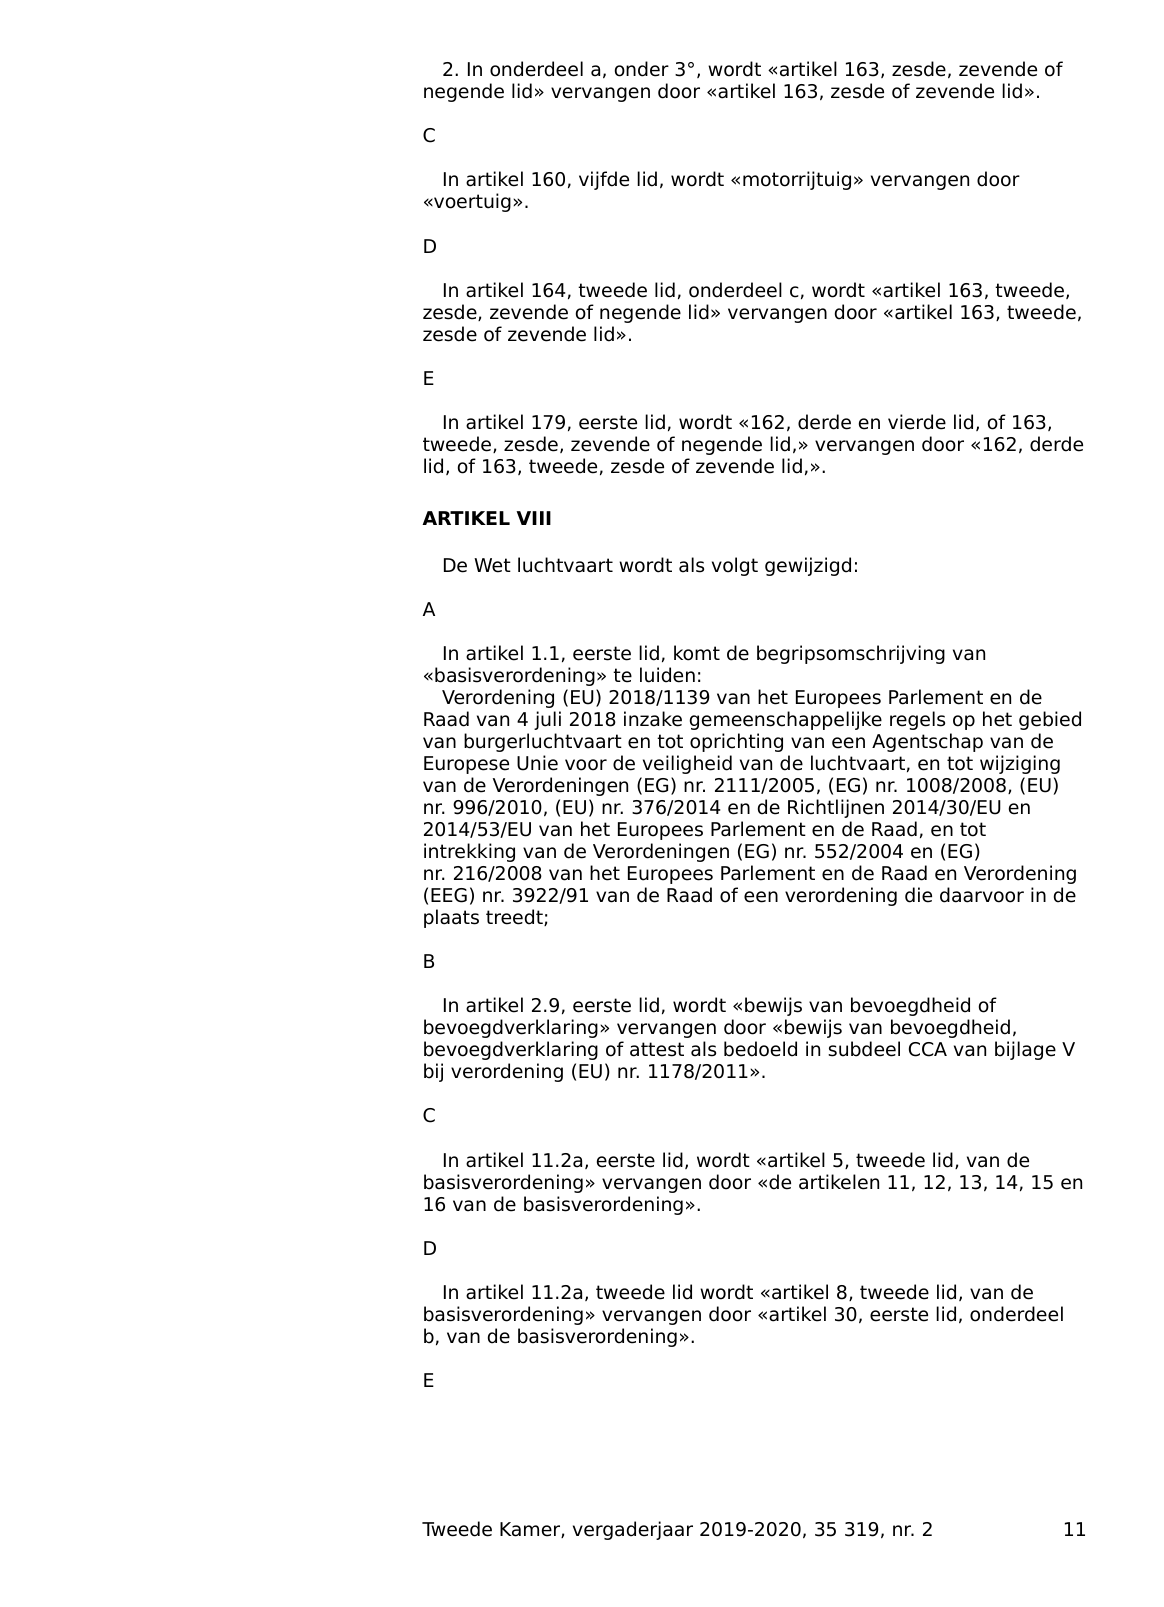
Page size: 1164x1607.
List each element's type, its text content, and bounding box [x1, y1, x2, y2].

text B [422, 951, 1087, 973]
text De Wet luchtvaart wordt als volgt gewijzigd: [422, 555, 1087, 577]
text In artikel 2.9, eerste lid, wordt «bewijs van bevoegdheid of bevoegdverklaring» vervangen door «bewijs van bevoegdheid, bevoegdverklaring of attest als bedoeld in subdeel CCA van bijlage V bij verordening (EU) nr. 1178/2011». [422, 995, 1087, 1083]
text In artikel 164, tweede lid, onderdeel c, wordt «artikel 163, tweede, zesde, zevende of negende lid» vervangen door «artikel 163, tweede, zesde of zevende lid». [422, 280, 1087, 346]
text Verordening (EU) 2018/1139 van het Europees Parlement en de Raad van 4 juli 2018 inzake gemeenschappelijke regels op het gebied van burgerluchtvaart en tot oprichting van een Agentschap van de Europese Unie voor de veiligheid van de luchtvaart, en tot wijziging van de Verordeningen (EG) nr. 2111/2005, (EG) nr. 1008/2008, (EU) nr. 996/2010, (EU) nr. 376/2014 en de Richtlijnen 2014/30/EU en 2014/53/EU van het Europees Parlement en de Raad, en tot intrekking van de Verordeningen (EG) nr. 552/2004 en (EG) nr. 216/2008 van het Europees Parlement en de Raad en Verordening (EEG) nr. 3922/91 van de Raad of een verordening die daarvoor in de plaats treedt; [422, 687, 1087, 929]
text In artikel 11.2a, eerste lid, wordt «artikel 5, tweede lid, van de basisverordening» vervangen door «de artikelen 11, 12, 13, 14, 15 en 16 van de basisverordening». [422, 1149, 1087, 1216]
text A [422, 599, 1087, 621]
text 2. In onderdeel a, onder 3°, wordt «artikel 163, zesde, zevende of negende lid» vervangen door «artikel 163, zesde of zevende lid». [422, 59, 1087, 103]
text D [422, 236, 1087, 257]
text C [422, 125, 1087, 147]
subtitle ARTIKEL VIII [422, 508, 1087, 530]
text In artikel 1.1, eerste lid, komt de begripsomschrijving van «basisverordening» te luiden: [422, 643, 1087, 687]
text In artikel 179, eerste lid, wordt «162, derde en vierde lid, of 163, tweede, zesde, zevende of negende lid,» vervangen door «162, derde lid, of 163, tweede, zesde of zevende lid,». [422, 412, 1087, 478]
text E [422, 368, 1087, 390]
text In artikel 11.2a, tweede lid wordt «artikel 8, tweede lid, van de basisverordening» vervangen door «artikel 30, eerste lid, onderdeel b, van de basisverordening». [422, 1282, 1087, 1348]
text C [422, 1105, 1087, 1127]
text D [422, 1238, 1087, 1260]
text In artikel 160, vijfde lid, wordt «motorrijtuig» vervangen door «voertuig». [422, 169, 1087, 213]
text E [422, 1370, 1087, 1392]
